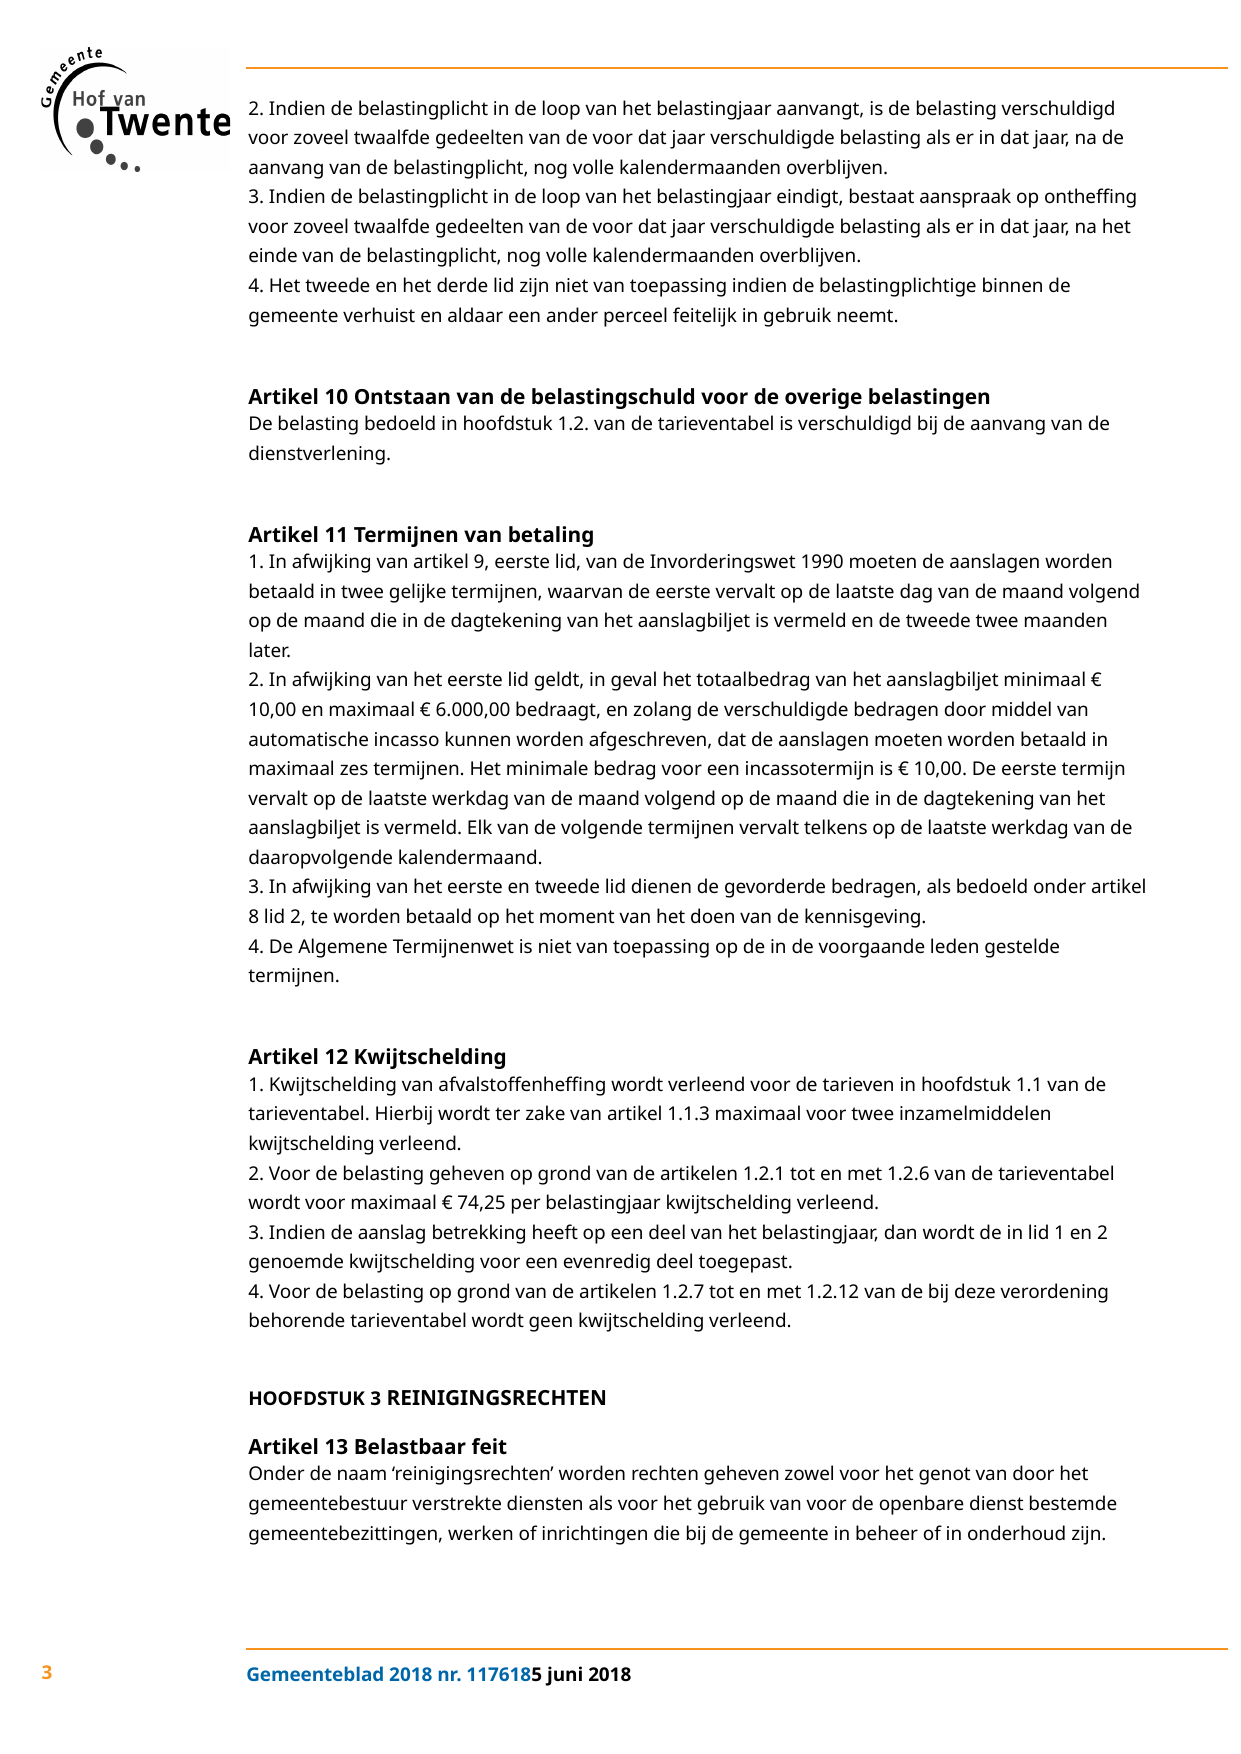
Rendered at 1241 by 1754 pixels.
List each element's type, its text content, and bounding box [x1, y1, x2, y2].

text De belasting bedoeld in hoofdstuk 1.2. van de tarieventabel is verschuldigd bij de aanvang van de dienstverlening. [248, 410, 1152, 466]
text 1. Kwijtschelding van afvalstoffenheffing wordt verleend voor de tarieven in hoofdstuk 1.1 van de tarieventabel. Hierbij wordt ter zake van artikel 1.1.3 maximaal voor twee inzamelmiddelen kwijtschelding verleend. [248, 1071, 1152, 1156]
text Artikel 11 Termijnen van betaling [248, 520, 1152, 548]
text 4. De Algemene Termijnenwet is niet van toepassing op de in de voorgaande leden gestelde termijnen. [248, 933, 1152, 988]
text 2. Indien de belastingplicht in de loop van het belastingjaar aanvangt, is de belasting verschuldigd voor zoveel twaalfde gedeelten van de voor dat jaar verschuldigde belasting als er in dat jaar, na de aanvang van de belastingplicht, nog volle kalendermaanden overblijven. [248, 95, 1152, 180]
text 2. Voor de belasting geheven op grond van de artikelen 1.2.1 tot en met 1.2.6 van de tarieventabel wordt voor maximaal € 74,25 per belastingjaar kwijtschelding verleend. [248, 1160, 1152, 1215]
text HOOFDSTUK 3 REINIGINGSRECHTEN [248, 1383, 1152, 1411]
picture [41, 47, 231, 172]
text 2. In afwijking van het eerste lid geldt, in geval het totaalbedrag van het aanslagbiljet minimaal € 10,00 en maximaal € 6.000,00 bedraagt, en zolang de verschuldigde bedragen door middel van automatische incasso kunnen worden afgeschreven, dat de aanslagen moeten worden betaald in maximaal zes termijnen. Het minimale bedrag voor een incassotermijn is € 10,00. De eerste termijn vervalt op de laatste werkdag van de maand volgend op de maand die in de dagtekening van het aanslagbiljet is vermeld. Elk van de volgende termijnen vervalt telkens op de laatste werkdag van de daaropvolgende kalendermaand. [248, 667, 1152, 870]
text Artikel 13 Belastbaar feit [248, 1432, 1152, 1461]
text Artikel 10 Ontstaan van de belastingschuld voor de overige belastingen [248, 382, 1152, 410]
text Artikel 12 Kwijtschelding [248, 1042, 1152, 1071]
text 3. In afwijking van het eerste en tweede lid dienen de gevorderde bedragen, als bedoeld onder artikel 8 lid 2, te worden betaald op het moment van het doen van de kennisgeving. [248, 874, 1152, 929]
text Onder de naam ‘reinigingsrechten’ worden rechten geheven zowel voor het genot van door het gemeentebestuur verstrekte diensten als voor het gebruik van voor de openbare dienst bestemde gemeentebezittingen, werken of inrichtingen die bij de gemeente in beheer of in onderhoud zijn. [248, 1461, 1152, 1545]
text 1. In afwijking van artikel 9, eerste lid, van de Invorderingswet 1990 moeten de aanslagen worden betaald in twee gelijke termijnen, waarvan de eerste vervalt op de laatste dag van de maand volgend op de maand die in de dagtekening van het aanslagbiljet is vermeld en de tweede twee maanden later. [248, 548, 1152, 663]
text 4. Voor de belasting op grond van de artikelen 1.2.7 tot en met 1.2.12 van de bij deze verordening behorende tarieventabel wordt geen kwijtschelding verleend. [248, 1278, 1152, 1333]
text 4. Het tweede en het derde lid zijn niet van toepassing indien de belastingplichtige binnen de gemeente verhuist en aldaar een ander perceel feitelijk in gebruik neemt. [248, 272, 1152, 328]
text 3. Indien de belastingplicht in de loop van het belastingjaar eindigt, bestaat aanspraak op ontheffing voor zoveel twaalfde gedeelten van de voor dat jaar verschuldigde belasting als er in dat jaar, na het einde van de belastingplicht, nog volle kalendermaanden overblijven. [248, 183, 1152, 268]
text 3. Indien de aanslag betrekking heeft op een deel van het belastingjaar, dan wordt de in lid 1 en 2 genoemde kwijtschelding voor een evenredig deel toegepast. [248, 1219, 1152, 1274]
